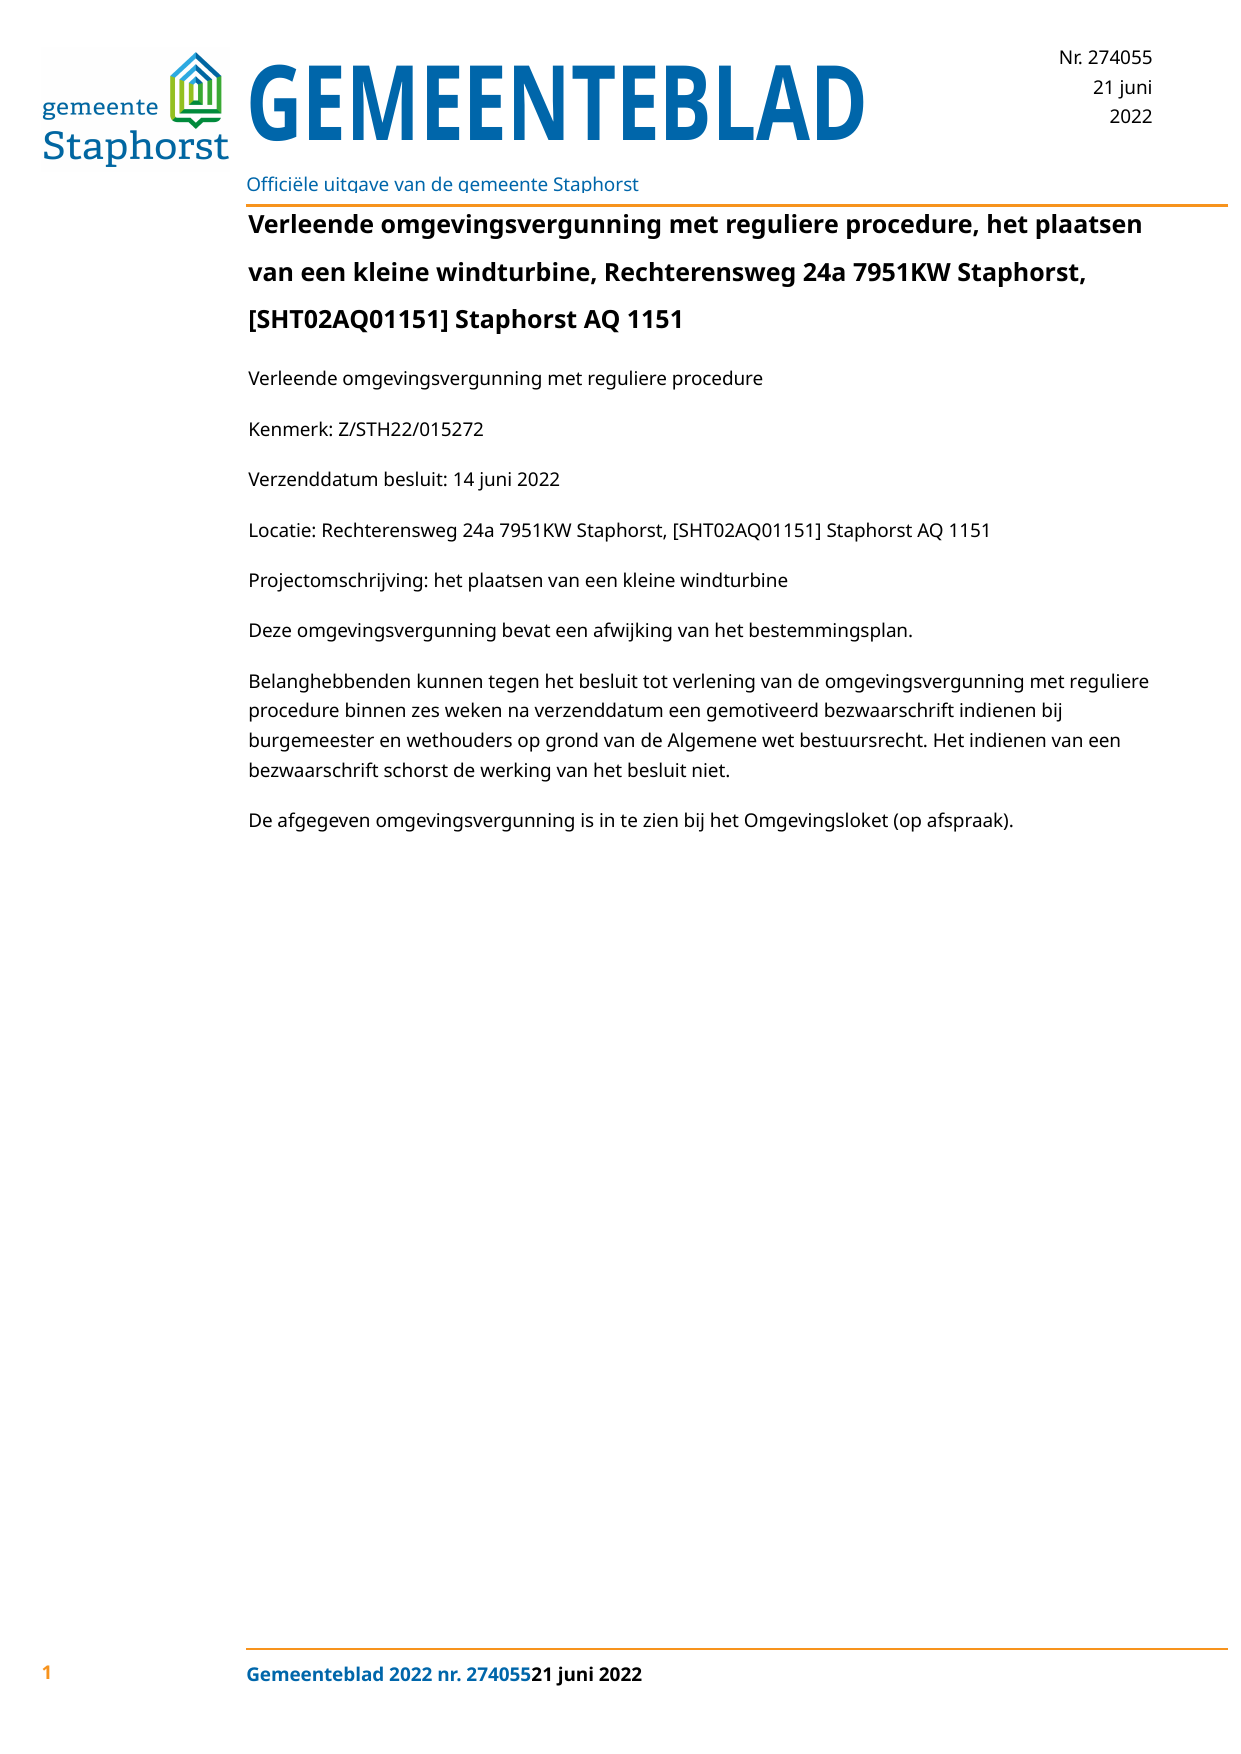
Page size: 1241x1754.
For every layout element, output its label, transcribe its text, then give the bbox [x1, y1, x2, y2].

picture [41, 47, 231, 172]
text Verzenddatum besluit: 14 juni 2022 [248, 466, 1152, 492]
text Projectomschrijving: het plaatsen van een kleine windturbine [248, 567, 1152, 593]
text Verleende omgevingsvergunning met reguliere procedure [248, 366, 1152, 391]
text Belanghebbenden kunnen tegen het besluit tot verlening van de omgevingsvergunning met reguliere procedure binnen zes weken na verzenddatum een gemotiveerd bezwaarschrift indienen bij burgemeester en wethouders op grond van de Algemene wet bestuursrecht. Het indienen van een bezwaarschrift schorst de werking van het besluit niet. [248, 668, 1152, 782]
text De afgegeven omgevingsvergunning is in te zien bij het Omgevingsloket (op afspraak). [248, 807, 1152, 833]
text Verleende omgevingsvergunning met reguliere procedure, het plaatsen van een kleine windturbine, Rechterensweg 24a 7951KW Staphorst, [SHT02AQ01151] Staphorst AQ 1151 [248, 207, 1152, 336]
text Kenmerk: Z/STH22/015272 [248, 416, 1152, 442]
text Locatie: Rechterensweg 24a 7951KW Staphorst, [SHT02AQ01151] Staphorst AQ 1151 [248, 517, 1152, 542]
text Deze omgevingsvergunning bevat een afwijking van het bestemmingsplan. [248, 618, 1152, 643]
